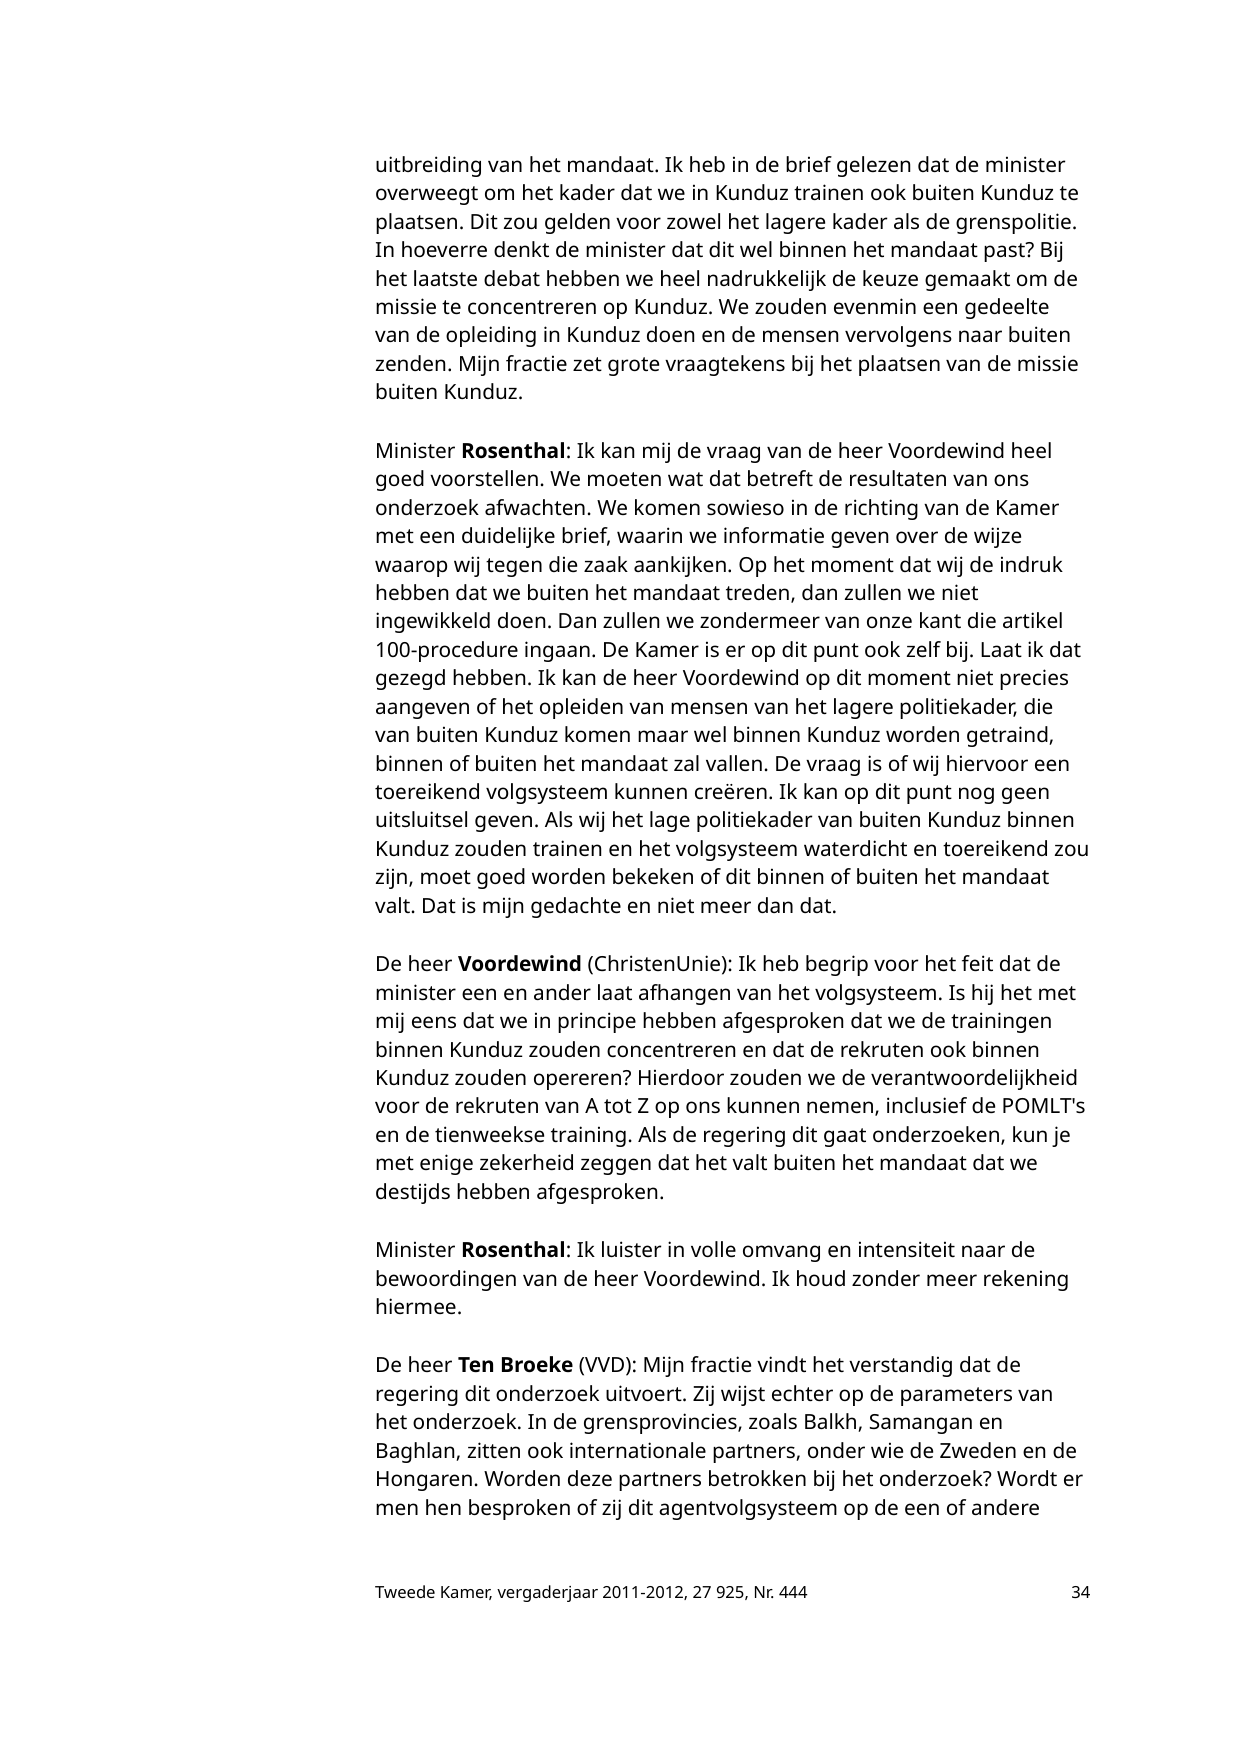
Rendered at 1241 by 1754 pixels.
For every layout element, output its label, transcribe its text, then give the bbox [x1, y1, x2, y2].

text Minister Rosenthal: Ik luister in volle omvang en intensiteit naar de bewoordingen van de heer Voordewind. Ik houd zonder meer rekening hiermee. [375, 1235, 1090, 1321]
text De heer Ten Broeke (VVD): Mijn fractie vindt het verstandig dat de regering dit onderzoek uitvoert. Zij wijst echter op de parameters van het onderzoek. In de grensprovincies, zoals Balkh, Samangan en Baghlan, zitten ook internationale partners, onder wie de Zweden en de Hongaren. Worden deze partners betrokken bij het onderzoek? Wordt er men hen besproken of zij dit agentvolgsysteem op de een of andere [375, 1351, 1090, 1521]
text Minister Rosenthal: Ik kan mij de vraag van de heer Voordewind heel goed voorstellen. We moeten wat dat betreft de resultaten van ons onderzoek afwachten. We komen sowieso in de richting van de Kamer met een duidelijke brief, waarin we informatie geven over de wijze waarop wij tegen die zaak aankijken. Op het moment dat wij de indruk hebben dat we buiten het mandaat treden, dan zullen we niet ingewikkeld doen. Dan zullen we zondermeer van onze kant die artikel 100-procedure ingaan. De Kamer is er op dit punt ook zelf bij. Laat ik dat gezegd hebben. Ik kan de heer Voordewind op dit moment niet precies aangeven of het opleiden van mensen van het lagere politiekader, die van buiten Kunduz komen maar wel binnen Kunduz worden getraind, binnen of buiten het mandaat zal vallen. De vraag is of wij hiervoor een toereikend volgsysteem kunnen creëren. Ik kan op dit punt nog geen uitsluitsel geven. Als wij het lage politiekader van buiten Kunduz binnen Kunduz zouden trainen en het volgsysteem waterdicht en toereikend zou zijn, moet goed worden bekeken of dit binnen of buiten het mandaat valt. Dat is mijn gedachte en niet meer dan dat. [375, 436, 1090, 919]
text De heer Voordewind (ChristenUnie): Ik heb begrip voor het feit dat de minister een en ander laat afhangen van het volgsysteem. Is hij het met mij eens dat we in principe hebben afgesproken dat we de trainingen binnen Kunduz zouden concentreren en dat de rekruten ook binnen Kunduz zouden opereren? Hierdoor zouden we de verantwoordelijkheid voor de rekruten van A tot Z op ons kunnen nemen, inclusief de POMLT's en de tienweekse training. Als de regering dit gaat onderzoeken, kun je met enige zekerheid zeggen dat het valt buiten het mandaat dat we destijds hebben afgesproken. [375, 949, 1090, 1205]
text uitbreiding van het mandaat. Ik heb in de brief gelezen dat de minister overweegt om het kader dat we in Kunduz trainen ook buiten Kunduz te plaatsen. Dit zou gelden voor zowel het lagere kader als de grenspolitie. In hoeverre denkt de minister dat dit wel binnen het mandaat past? Bij het laatste debat hebben we heel nadrukkelijk de keuze gemaakt om de missie te concentreren op Kunduz. We zouden evenmin een gedeelte van de opleiding in Kunduz doen en de mensen vervolgens naar buiten zenden. Mijn fractie zet grote vraagtekens bij het plaatsen van de missie buiten Kunduz. [375, 150, 1090, 406]
